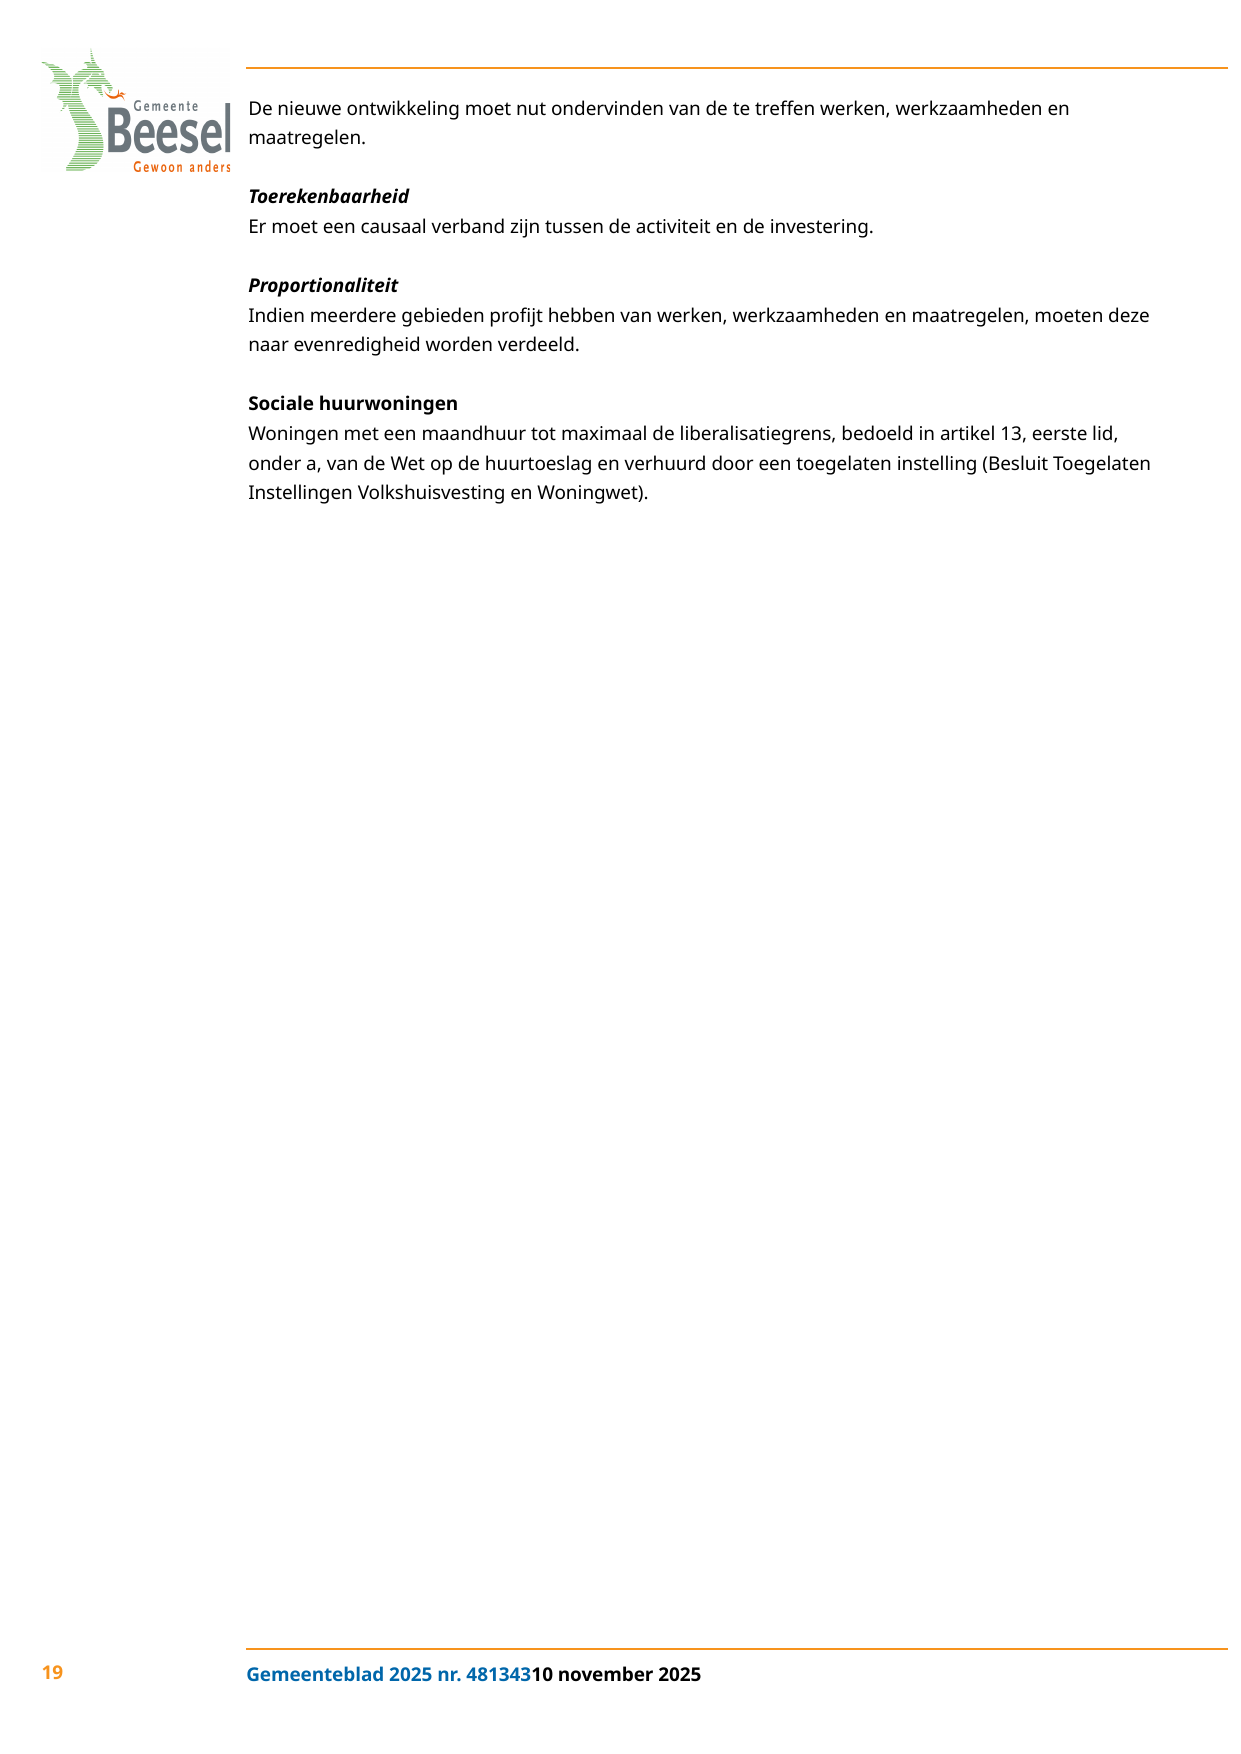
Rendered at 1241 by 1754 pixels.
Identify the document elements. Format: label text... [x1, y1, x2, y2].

text Sociale huurwoningen [248, 391, 1152, 416]
text De nieuwe ontwikkeling moet nut ondervinden van de te treffen werken, werkzaamheden en maatregelen. [248, 95, 1152, 150]
text Toerekenbaarheid [248, 183, 1152, 209]
text Indien meerdere gebieden profijt hebben van werken, werkzaamheden en maatregelen, moeten deze naar evenredigheid worden verdeeld. [248, 302, 1152, 357]
text Er moet een causaal verband zijn tussen de activiteit en de investering. [248, 213, 1152, 239]
text Proportionaliteit [248, 272, 1152, 298]
picture [41, 47, 231, 172]
text Woningen met een maandhuur tot maximaal de liberalisatiegrens, bedoeld in artikel 13, eerste lid, onder a, van de Wet op de huurtoeslag en verhuurd door een toegelaten instelling (Besluit Toegelaten Instellingen Volkshuisvesting en Woningwet). [248, 420, 1152, 505]
